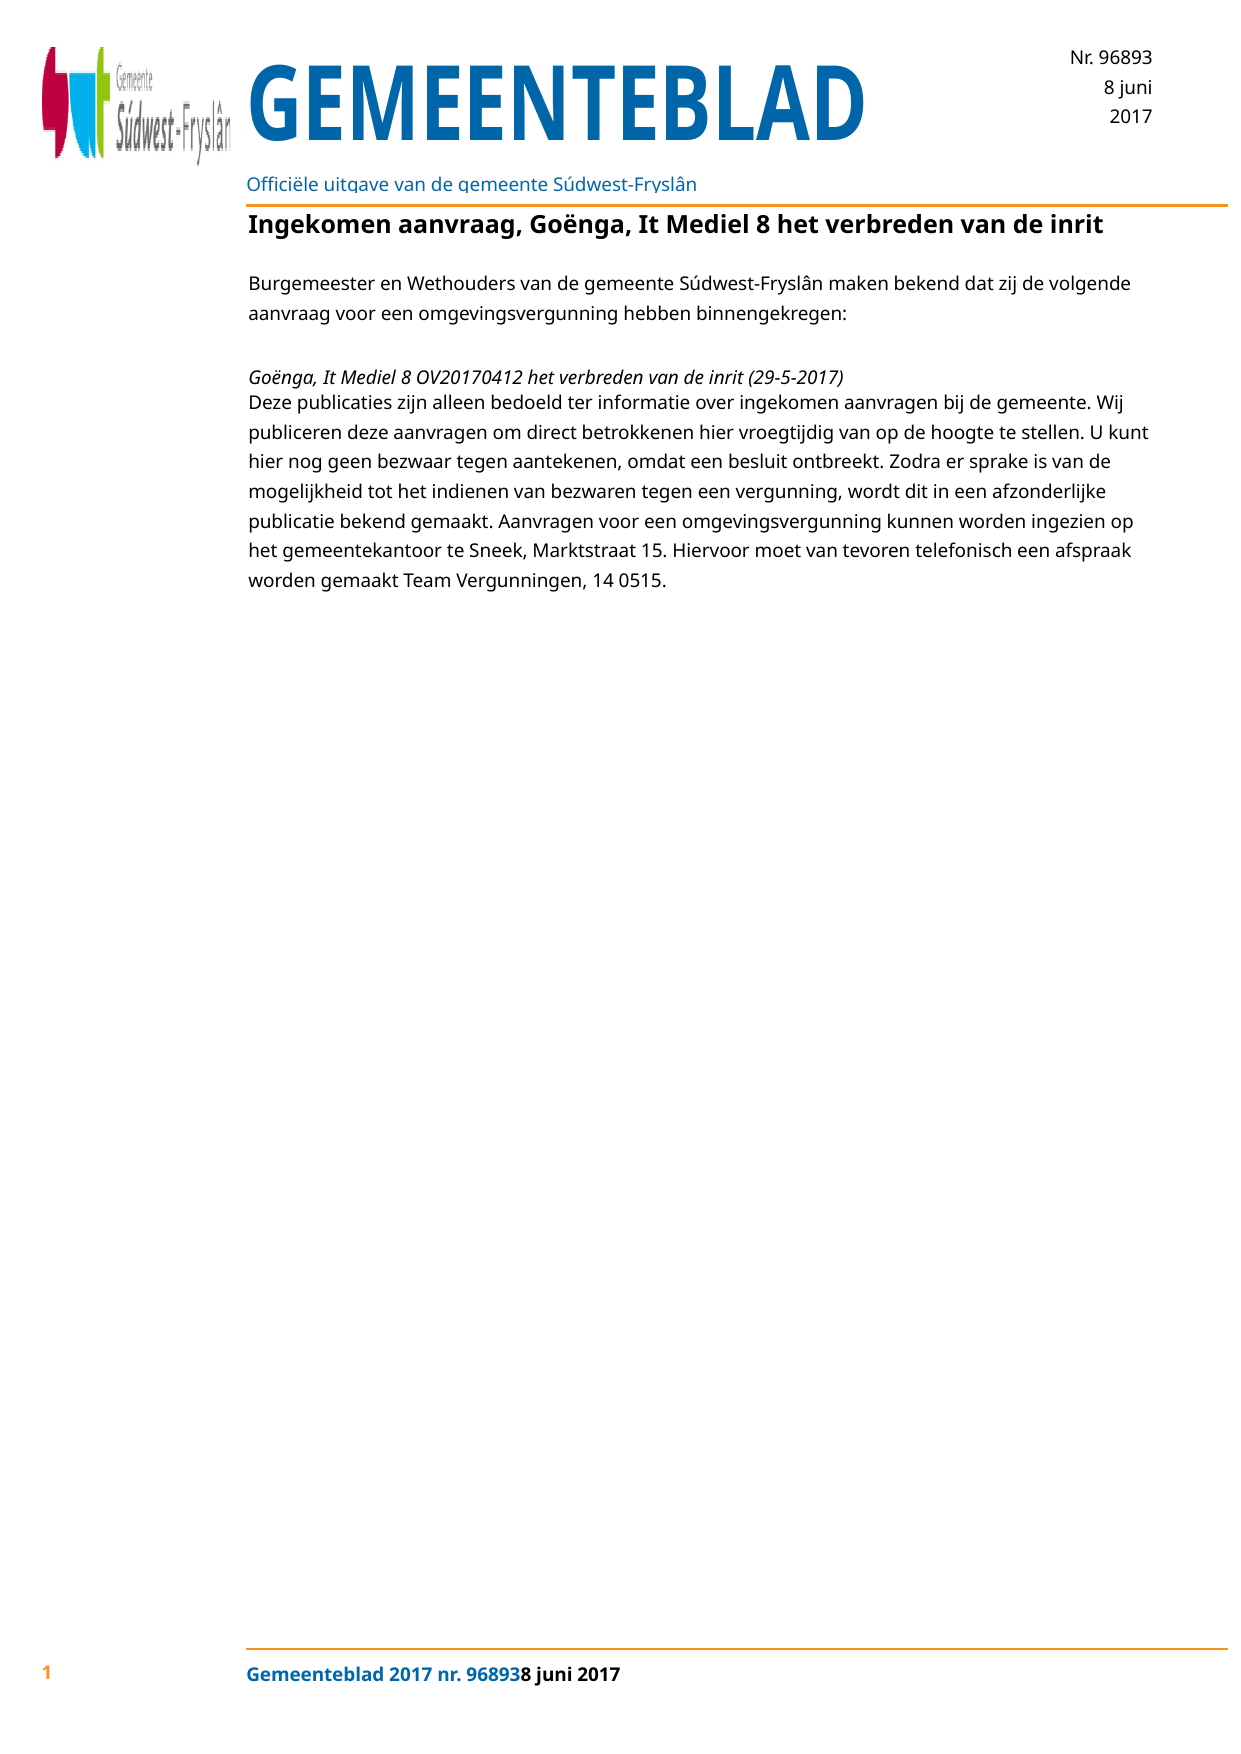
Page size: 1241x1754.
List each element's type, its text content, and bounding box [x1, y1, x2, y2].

text Burgemeester en Wethouders van de gemeente Súdwest-Fryslân maken bekend dat zij de volgende aanvraag voor een omgevingsvergunning hebben binnengekregen: [248, 270, 1152, 326]
picture [41, 47, 231, 172]
text Ingekomen aanvraag, Goënga, It Mediel 8 het verbreden van de inrit [248, 207, 1152, 241]
text Goënga, It Mediel 8 OV20170412 het verbreden van de inrit (29-5-2017) [248, 364, 1152, 389]
text Deze publicaties zijn alleen bedoeld ter informatie over ingekomen aanvragen bij de gemeente. Wij publiceren deze aanvragen om direct betrokkenen hier vroegtijdig van op de hoogte te stellen. U kunt hier nog geen bezwaar tegen aantekenen, omdat een besluit ontbreekt. Zodra er sprake is van de mogelijkheid tot het indienen van bezwaren tegen een vergunning, wordt dit in een afzonderlijke publicatie bekend gemaakt. Aanvragen voor een omgevingsvergunning kunnen worden ingezien op het gemeentekantoor te Sneek, Marktstraat 15. Hiervoor moet van tevoren telefonisch een afspraak worden gemaakt Team Vergunningen, 14 0515. [248, 389, 1152, 593]
